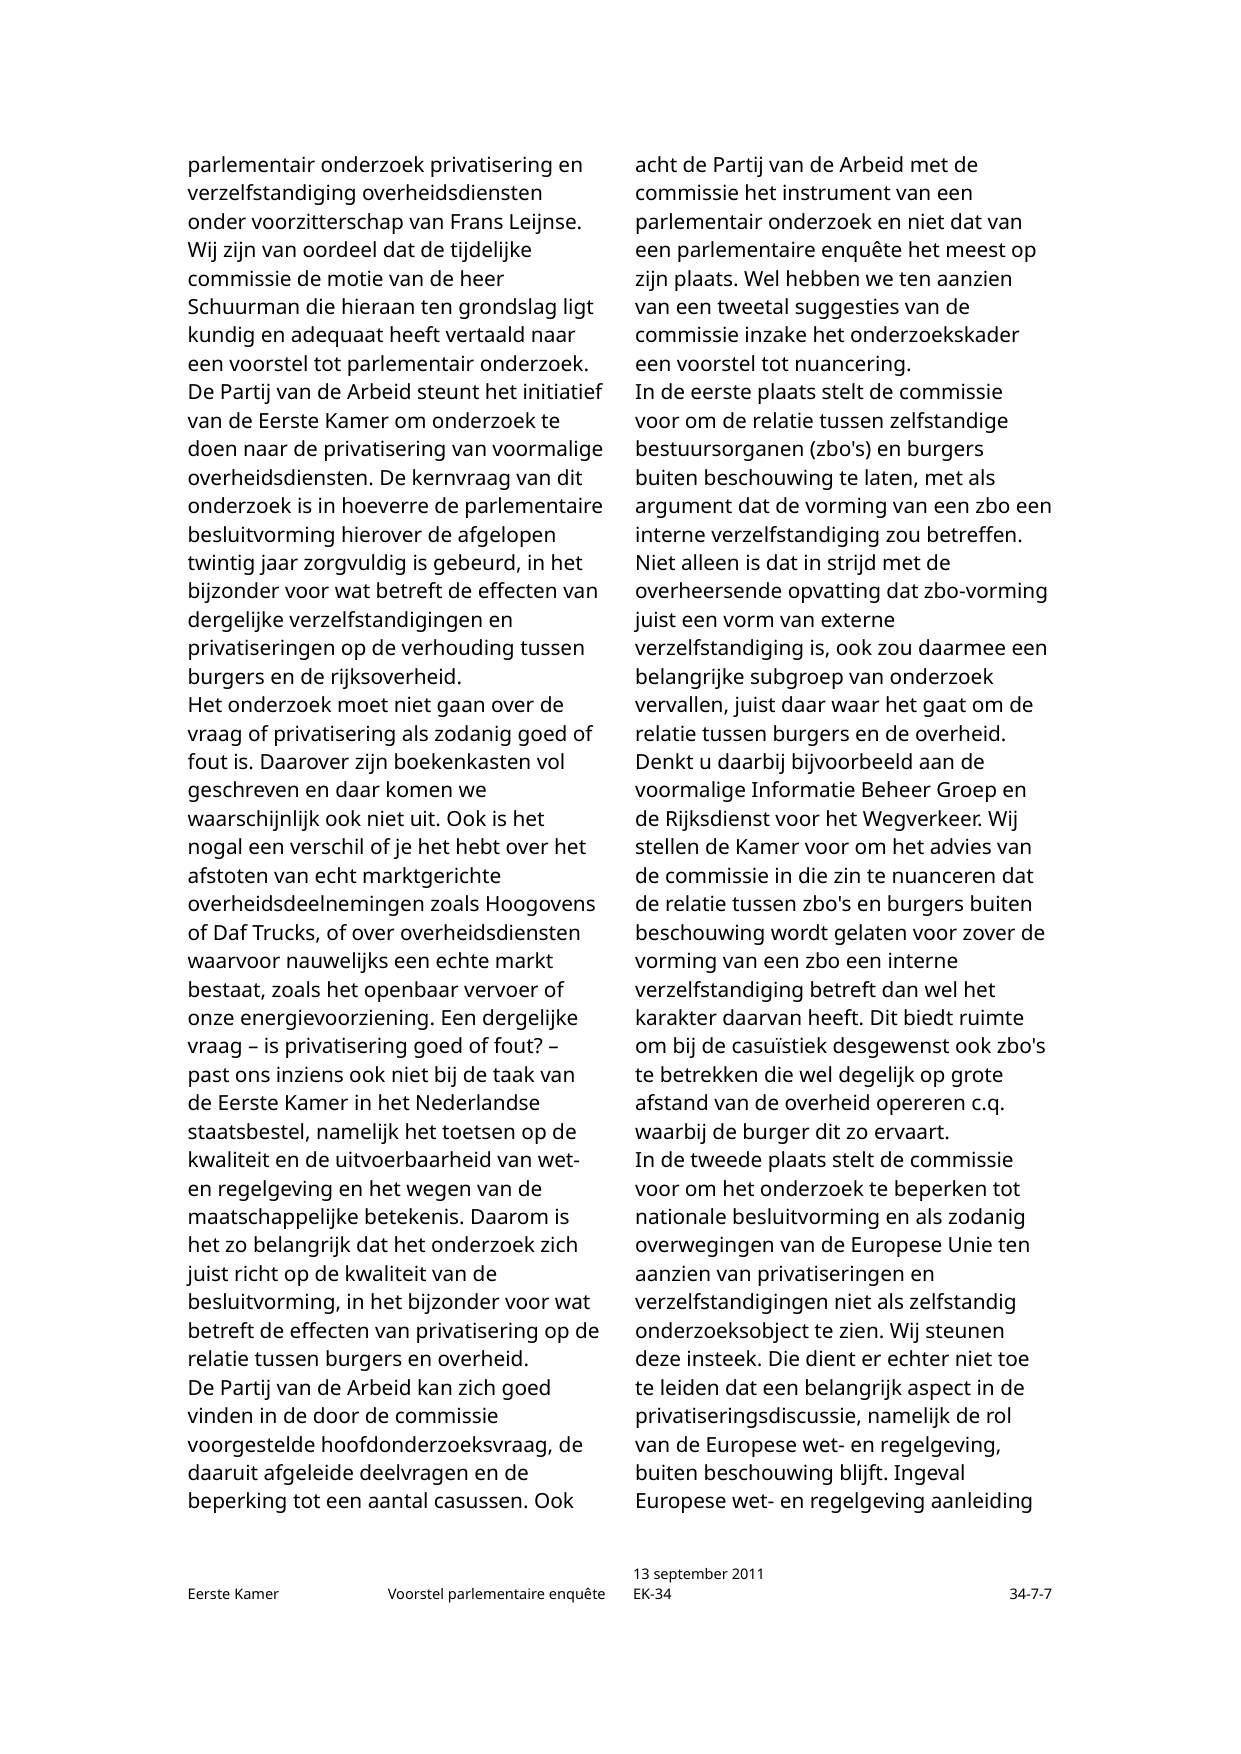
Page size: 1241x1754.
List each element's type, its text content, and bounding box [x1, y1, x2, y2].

text acht de Partij van de Arbeid met de commissie het instrument van een parlementair onderzoek en niet dat van een parlementaire enquête het meest op zijn plaats. Wel hebben we ten aanzien van een tweetal suggesties van de commissie inzake het onderzoekskader een voorstel tot nuancering. [635, 150, 1053, 377]
text In de tweede plaats stelt de commissie voor om het onderzoek te beperken tot nationale besluitvorming en als zodanig overwegingen van de Europese Unie ten aanzien van privatiseringen en verzelfstandigingen niet als zelfstandig onderzoeksobject te zien. Wij steunen deze insteek. Die dient er echter niet toe te leiden dat een belangrijk aspect in de privatiseringsdiscussie, namelijk de rol van de Europese wet- en regelgeving, buiten beschouwing blijft. Ingeval Europese wet- en regelgeving aanleiding [635, 1145, 1053, 1515]
text Het onderzoek moet niet gaan over de vraag of privatisering als zodanig goed of fout is. Daarover zijn boekenkasten vol geschreven en daar komen we waarschijnlijk ook niet uit. Ook is het nogal een verschil of je het hebt over het afstoten van echt marktgerichte overheidsdeelnemingen zoals Hoogovens of Daf Trucks, of over overheidsdiensten waarvoor nauwelijks een echte markt bestaat, zoals het openbaar vervoer of onze energievoorziening. Een dergelijke vraag – is privatisering goed of fout? – past ons inziens ook niet bij de taak van de Eerste Kamer in het Nederlandse staatsbestel, namelijk het toetsen op de kwaliteit en de uitvoerbaarheid van wet- en regelgeving en het wegen van de maatschappelijke betekenis. Daarom is het zo belangrijk dat het onderzoek zich juist richt op de kwaliteit van de besluitvorming, in het bijzonder voor wat betreft de effecten van privatisering op de relatie tussen burgers en overheid. [187, 690, 605, 1373]
text parlementair onderzoek privatisering en verzelfstandiging overheidsdiensten onder voorzitterschap van Frans Leijnse. Wij zijn van oordeel dat de tijdelijke commissie de motie van de heer Schuurman die hieraan ten grondslag ligt kundig en adequaat heeft vertaald naar een voorstel tot parlementair onderzoek. De Partij van de Arbeid steunt het initiatief van de Eerste Kamer om onderzoek te doen naar de privatisering van voormalige overheidsdiensten. De kernvraag van dit onderzoek is in hoeverre de parlementaire besluitvorming hierover de afgelopen twintig jaar zorgvuldig is gebeurd, in het bijzonder voor wat betreft de effecten van dergelijke verzelfstandigingen en privatiseringen op de verhouding tussen burgers en de rijksoverheid. [187, 150, 605, 690]
text In de eerste plaats stelt de commissie voor om de relatie tussen zelfstandige bestuursorganen (zbo's) en burgers buiten beschouwing te laten, met als argument dat de vorming van een zbo een interne verzelfstandiging zou betreffen. Niet alleen is dat in strijd met de overheersende opvatting dat zbo-vorming juist een vorm van externe verzelfstandiging is, ook zou daarmee een belangrijke subgroep van onderzoek vervallen, juist daar waar het gaat om de relatie tussen burgers en de overheid. Denkt u daarbij bijvoorbeeld aan de voormalige Informatie Beheer Groep en de Rijksdienst voor het Wegverkeer. Wij stellen de Kamer voor om het advies van de commissie in die zin te nuanceren dat de relatie tussen zbo's en burgers buiten beschouwing wordt gelaten voor zover de vorming van een zbo een interne verzelfstandiging betreft dan wel het karakter daarvan heeft. Dit biedt ruimte om bij de casuïstiek desgewenst ook zbo's te betrekken die wel degelijk op grote afstand van de overheid opereren c.q. waarbij de burger dit zo ervaart. [635, 377, 1053, 1145]
text De Partij van de Arbeid kan zich goed vinden in de door de commissie voorgestelde hoofdonderzoeksvraag, de daaruit afgeleide deelvragen en de beperking tot een aantal casussen. Ook [187, 1373, 605, 1515]
